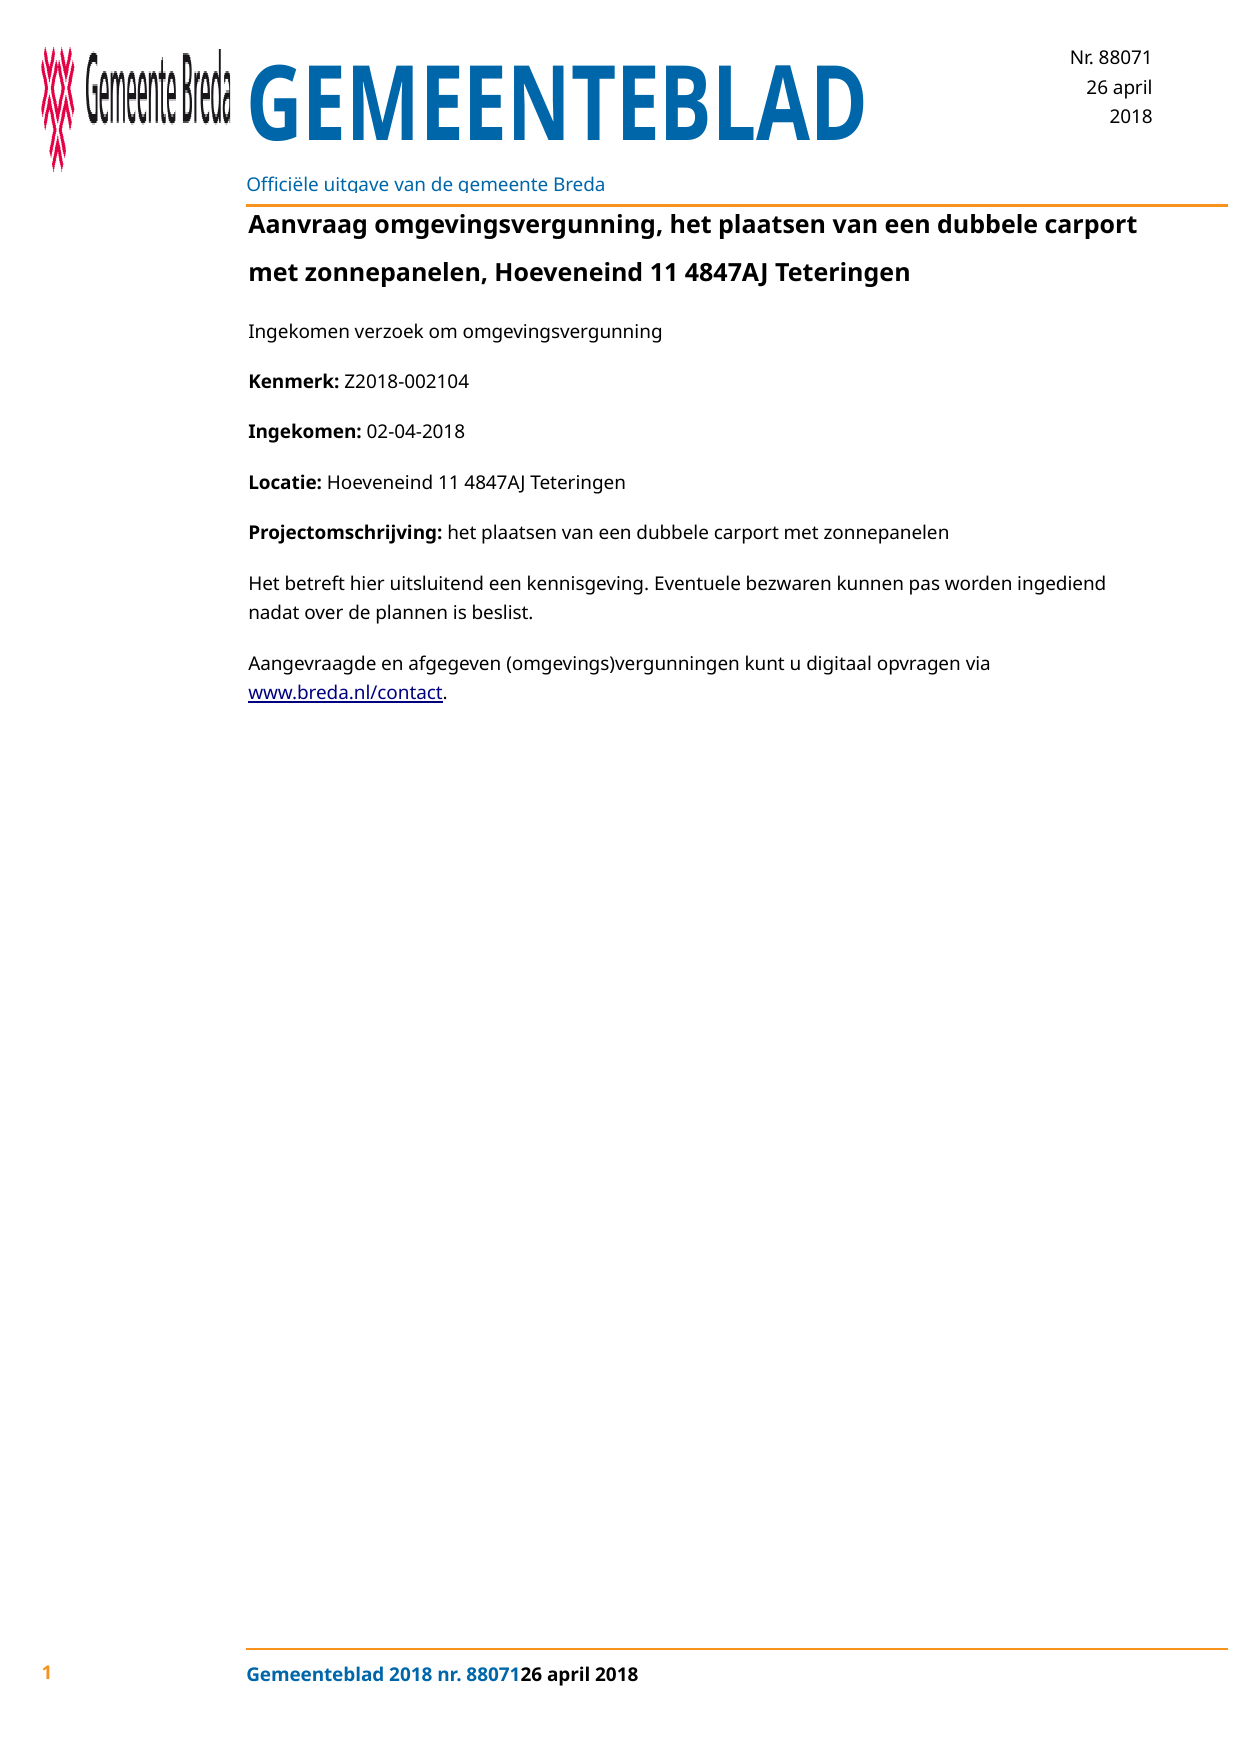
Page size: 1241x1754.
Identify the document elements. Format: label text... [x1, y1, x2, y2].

picture [41, 47, 231, 172]
text Ingekomen verzoek om omgevingsvergunning [248, 318, 1152, 344]
text Projectomschrijving: het plaatsen van een dubbele carport met zonnepanelen [248, 519, 1152, 545]
text Het betreft hier uitsluitend een kennisgeving. Eventuele bezwaren kunnen pas worden ingediend nadat over de plannen is beslist. [248, 570, 1152, 625]
text Aanvraag omgevingsvergunning, het plaatsen van een dubbele carport met zonnepanelen, Hoeveneind 11 4847AJ Teteringen [248, 207, 1152, 288]
text Aangevraagde en afgegeven (omgevings)vergunningen kunt u digitaal opvragen via www.breda.nl/contact. [248, 650, 1152, 705]
text Ingekomen: 02-04-2018 [248, 419, 1152, 444]
text Locatie: Hoeveneind 11 4847AJ Teteringen [248, 469, 1152, 495]
text Kenmerk: Z2018-002104 [248, 368, 1152, 394]
